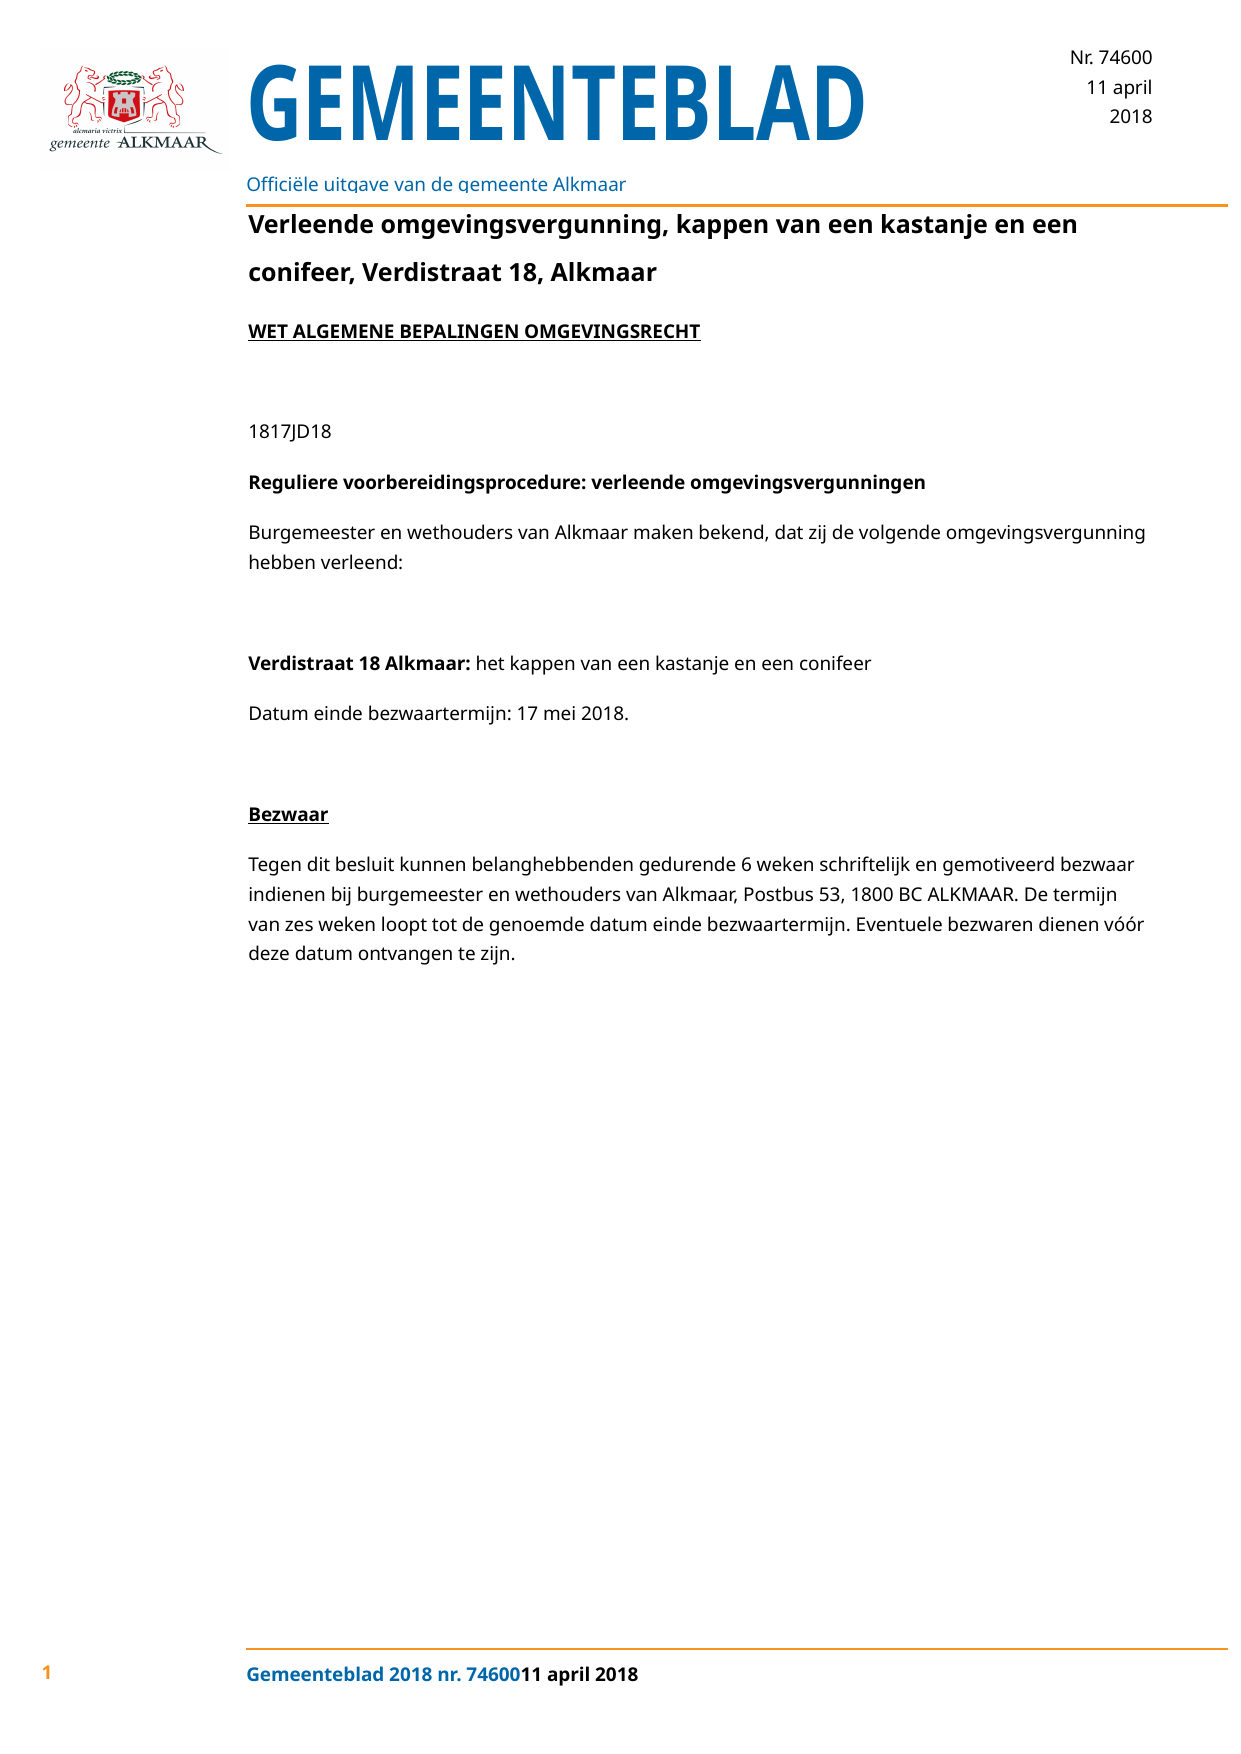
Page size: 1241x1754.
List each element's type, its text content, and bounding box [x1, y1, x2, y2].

text Bezwaar [248, 801, 1152, 827]
text WET ALGEMENE BEPALINGEN OMGEVINGSRECHT [248, 318, 1152, 344]
text Tegen dit besluit kunnen belanghebbenden gedurende 6 weken schriftelijk en gemotiveerd bezwaar indienen bij burgemeester en wethouders van Alkmaar, Postbus 53, 1800 BC ALKMAAR. De termijn van zes weken loopt tot de genoemde datum einde bezwaartermijn. Eventuele bezwaren dienen vóór deze datum ontvangen te zijn. [248, 852, 1152, 966]
text 1817JD18 [248, 419, 1152, 444]
text Verdistraat 18 Alkmaar: het kappen van een kastanje en een conifeer [248, 650, 1152, 676]
text Reguliere voorbereidingsprocedure: verleende omgevingsvergunningen [248, 469, 1152, 495]
text Datum einde bezwaartermijn: 17 mei 2018. [248, 700, 1152, 726]
text Burgemeester en wethouders van Alkmaar maken bekend, dat zij de volgende omgevingsvergunning hebben verleend: [248, 519, 1152, 575]
picture [41, 47, 231, 172]
text Verleende omgevingsvergunning, kappen van een kastanje en een conifeer, Verdistraat 18, Alkmaar [248, 207, 1152, 288]
